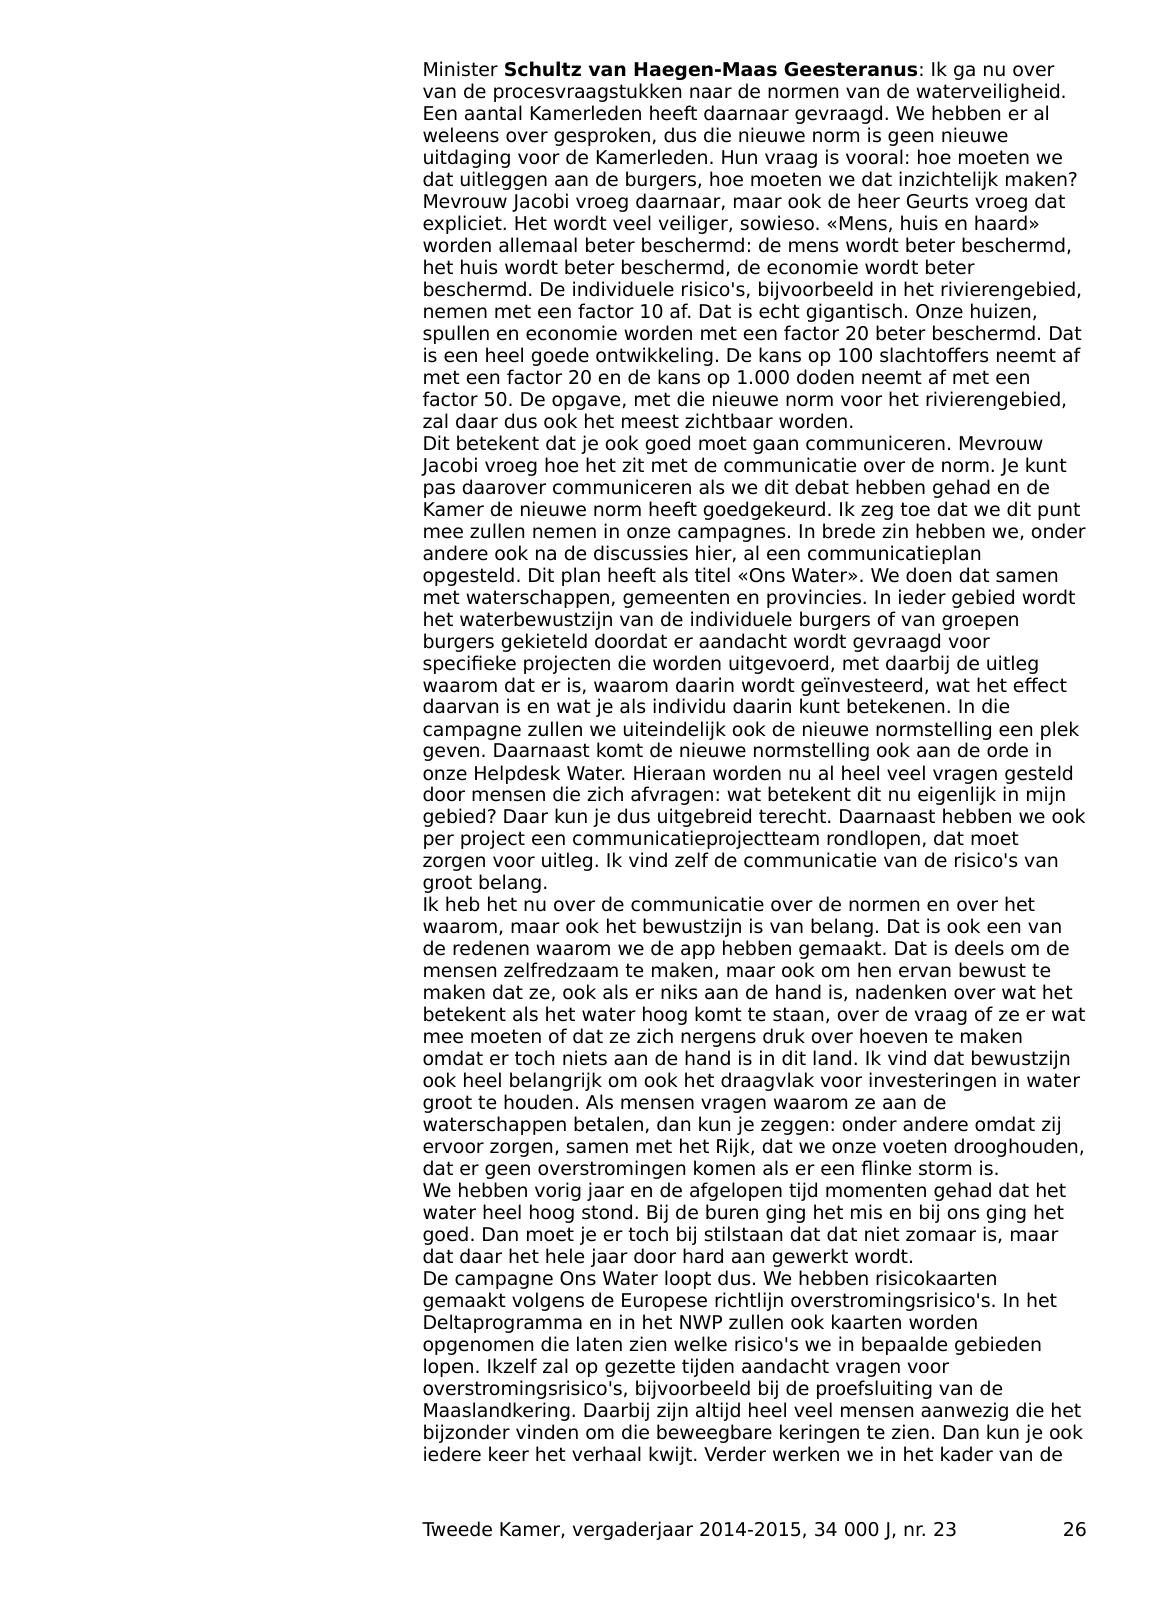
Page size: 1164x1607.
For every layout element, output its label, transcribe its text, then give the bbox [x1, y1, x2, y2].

text De campagne Ons Water loopt dus. We hebben risicokaarten gemaakt volgens de Europese richtlijn overstromingsrisico's. In het Deltaprogramma en in het NWP zullen ook kaarten worden opgenomen die laten zien welke risico's we in bepaalde gebieden lopen. Ikzelf zal op gezette tijden aandacht vragen voor overstromingsrisico's, bijvoorbeeld bij de proefsluiting van de Maaslandkering. Daarbij zijn altijd heel veel mensen aanwezig die het bijzonder vinden om die beweegbare keringen te zien. Dan kun je ook iedere keer het verhaal kwijt. Verder werken we in het kader van de [422, 1268, 1087, 1466]
text Minister Schultz van Haegen-Maas Geesteranus: Ik ga nu over van de procesvraagstukken naar de normen van de waterveiligheid. Een aantal Kamerleden heeft daarnaar gevraagd. We hebben er al weleens over gesproken, dus die nieuwe norm is geen nieuwe uitdaging voor de Kamerleden. Hun vraag is vooral: hoe moeten we dat uitleggen aan de burgers, hoe moeten we dat inzichtelijk maken? Mevrouw Jacobi vroeg daarnaar, maar ook de heer Geurts vroeg dat expliciet. Het wordt veel veiliger, sowieso. «Mens, huis en haard» worden allemaal beter beschermd: de mens wordt beter beschermd, het huis wordt beter beschermd, de economie wordt beter beschermd. De individuele risico's, bijvoorbeeld in het rivierengebied, nemen met een factor 10 af. Dat is echt gigantisch. Onze huizen, spullen en economie worden met een factor 20 beter beschermd. Dat is een heel goede ontwikkeling. De kans op 100 slachtoffers neemt af met een factor 20 en de kans op 1.000 doden neemt af met een factor 50. De opgave, met die nieuwe norm voor het rivierengebied, zal daar dus ook het meest zichtbaar worden. [422, 59, 1087, 433]
text We hebben vorig jaar en de afgelopen tijd momenten gehad dat het water heel hoog stond. Bij de buren ging het mis en bij ons ging het goed. Dan moet je er toch bij stilstaan dat dat niet zomaar is, maar dat daar het hele jaar door hard aan gewerkt wordt. [422, 1180, 1087, 1268]
text Ik heb het nu over de communicatie over de normen en over het waarom, maar ook het bewustzijn is van belang. Dat is ook een van de redenen waarom we de app hebben gemaakt. Dat is deels om de mensen zelfredzaam te maken, maar ook om hen ervan bewust te maken dat ze, ook als er niks aan de hand is, nadenken over wat het betekent als het water hoog komt te staan, over de vraag of ze er wat mee moeten of dat ze zich nergens druk over hoeven te maken omdat er toch niets aan de hand is in dit land. Ik vind dat bewustzijn ook heel belangrijk om ook het draagvlak voor investeringen in water groot te houden. Als mensen vragen waarom ze aan de waterschappen betalen, dan kun je zeggen: onder andere omdat zij ervoor zorgen, samen met het Rijk, dat we onze voeten drooghouden, dat er geen overstromingen komen als er een flinke storm is. [422, 894, 1087, 1180]
text Dit betekent dat je ook goed moet gaan communiceren. Mevrouw Jacobi vroeg hoe het zit met de communicatie over de norm. Je kunt pas daarover communiceren als we dit debat hebben gehad en de Kamer de nieuwe norm heeft goedgekeurd. Ik zeg toe dat we dit punt mee zullen nemen in onze campagnes. In brede zin hebben we, onder andere ook na de discussies hier, al een communicatieplan opgesteld. Dit plan heeft als titel «Ons Water». We doen dat samen met waterschappen, gemeenten en provincies. In ieder gebied wordt het waterbewustzijn van de individuele burgers of van groepen burgers gekieteld doordat er aandacht wordt gevraagd voor specifieke projecten die worden uitgevoerd, met daarbij de uitleg waarom dat er is, waarom daarin wordt geïnvesteerd, wat het effect daarvan is en wat je als individu daarin kunt betekenen. In die campagne zullen we uiteindelijk ook de nieuwe normstelling een plek geven. Daarnaast komt de nieuwe normstelling ook aan de orde in onze Helpdesk Water. Hieraan worden nu al heel veel vragen gesteld door mensen die zich afvragen: wat betekent dit nu eigenlijk in mijn gebied? Daar kun je dus uitgebreid terecht. Daarnaast hebben we ook per project een communicatieprojectteam rondlopen, dat moet zorgen voor uitleg. Ik vind zelf de communicatie van de risico's van groot belang. [422, 433, 1087, 894]
